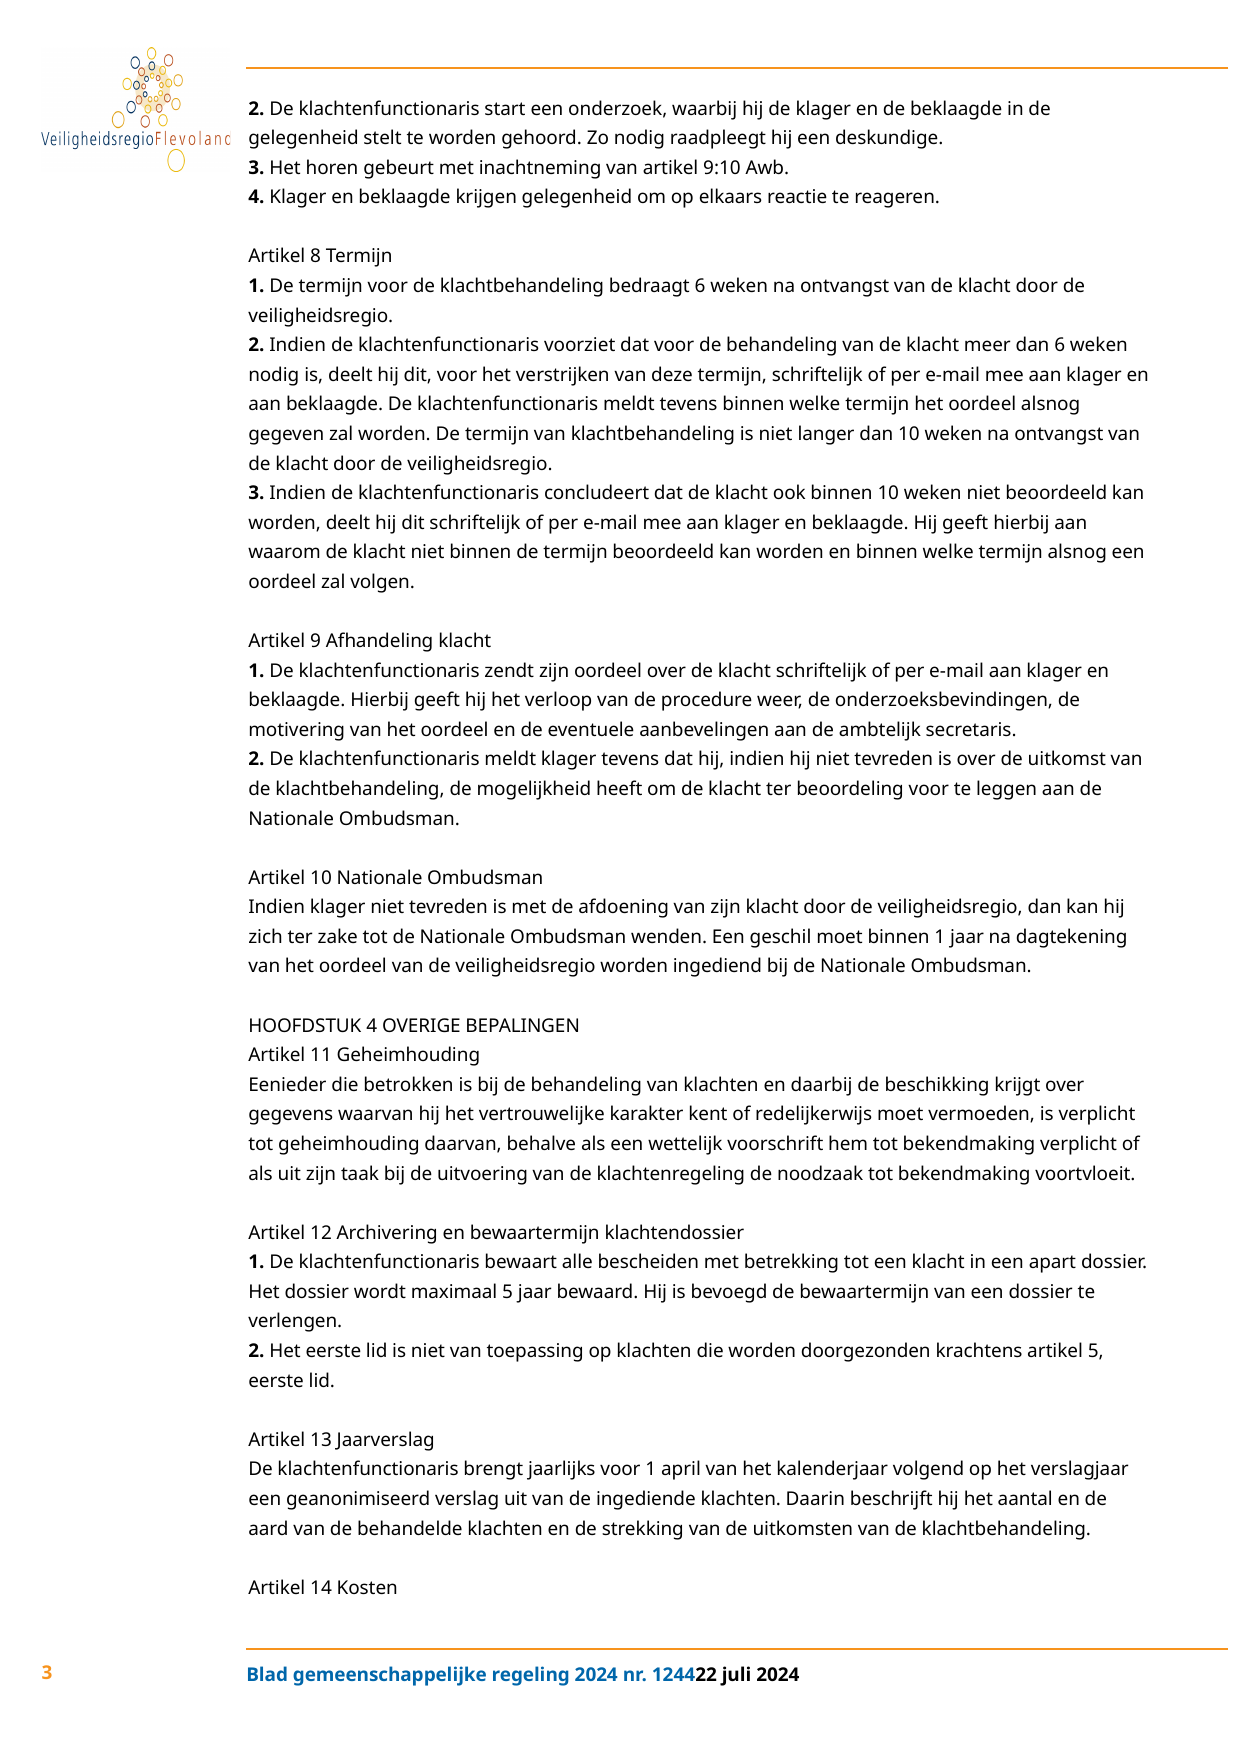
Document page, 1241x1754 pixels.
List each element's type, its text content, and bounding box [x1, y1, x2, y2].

text Indien klager niet tevreden is met de afdoening van zijn klacht door de veiligheidsregio, dan kan hij zich ter zake tot de Nationale Ombudsman wenden. Een geschil moet binnen 1 jaar na dagtekening van het oordeel van de veiligheidsregio worden ingediend bij de Nationale Ombudsman. [248, 893, 1152, 978]
text Artikel 14 Kosten [248, 1574, 1152, 1600]
text Artikel 12 Archivering en bewaartermijn klachtendossier [248, 1219, 1152, 1245]
text Eenieder die betrokken is bij de behandeling van klachten en daarbij de beschikking krijgt over gegevens waarvan hij het vertrouwelijke karakter kent of redelijkerwijs moet vermoeden, is verplicht tot geheimhouding daarvan, behalve als een wettelijk voorschrift hem tot bekendmaking verplicht of als uit zijn taak bij de uitvoering van de klachtenregeling de noodzaak tot bekendmaking voortvloeit. [248, 1071, 1152, 1186]
text Artikel 13 Jaarverslag [248, 1426, 1152, 1452]
text 2. Het eerste lid is niet van toepassing op klachten die worden doorgezonden krachtens artikel 5, eerste lid. [248, 1337, 1152, 1393]
text 4. Klager en beklaagde krijgen gelegenheid om op elkaars reactie te reageren. [248, 183, 1152, 209]
text HOOFDSTUK 4 OVERIGE BEPALINGEN [248, 1012, 1152, 1038]
picture [41, 47, 231, 172]
text De klachtenfunctionaris brengt jaarlijks voor 1 april van het kalenderjaar volgend op het verslagjaar een geanonimiseerd verslag uit van de ingediende klachten. Daarin beschrijft hij het aantal en de aard van de behandelde klachten en de strekking van de uitkomsten van de klachtbehandeling. [248, 1456, 1152, 1541]
text 1. De klachtenfunctionaris zendt zijn oordeel over de klacht schriftelijk of per e-mail aan klager en beklaagde. Hierbij geeft hij het verloop van de procedure weer, de onderzoeksbevindingen, de motivering van het oordeel en de eventuele aanbevelingen aan de ambtelijk secretaris. [248, 657, 1152, 742]
text 3. Indien de klachtenfunctionaris concludeert dat de klacht ook binnen 10 weken niet beoordeeld kan worden, deelt hij dit schriftelijk of per e-mail mee aan klager en beklaagde. Hij geeft hierbij aan waarom de klacht niet binnen de termijn beoordeeld kan worden en binnen welke termijn alsnog een oordeel zal volgen. [248, 479, 1152, 594]
text Artikel 11 Geheimhouding [248, 1041, 1152, 1067]
text Artikel 9 Afhandeling klacht [248, 627, 1152, 653]
text Artikel 10 Nationale Ombudsman [248, 864, 1152, 890]
text 1. De klachtenfunctionaris bewaart alle bescheiden met betrekking tot een klacht in een apart dossier. Het dossier wordt maximaal 5 jaar bewaard. Hij is bevoegd de bewaartermijn van een dossier te verlengen. [248, 1248, 1152, 1333]
text 2. De klachtenfunctionaris meldt klager tevens dat hij, indien hij niet tevreden is over de uitkomst van de klachtbehandeling, de mogelijkheid heeft om de klacht ter beoordeling voor te leggen aan de Nationale Ombudsman. [248, 746, 1152, 831]
text 2. Indien de klachtenfunctionaris voorziet dat voor de behandeling van de klacht meer dan 6 weken nodig is, deelt hij dit, voor het verstrijken van deze termijn, schriftelijk of per e-mail mee aan klager en aan beklaagde. De klachtenfunctionaris meldt tevens binnen welke termijn het oordeel alsnog gegeven zal worden. De termijn van klachtbehandeling is niet langer dan 10 weken na ontvangst van de klacht door de veiligheidsregio. [248, 331, 1152, 476]
text Artikel 8 Termijn [248, 243, 1152, 268]
text 1. De termijn voor de klachtbehandeling bedraagt 6 weken na ontvangst van de klacht door de veiligheidsregio. [248, 272, 1152, 328]
text 3. Het horen gebeurt met inachtneming van artikel 9:10 Awb. [248, 154, 1152, 180]
text 2. De klachtenfunctionaris start een onderzoek, waarbij hij de klager en de beklaagde in de gelegenheid stelt te worden gehoord. Zo nodig raadpleegt hij een deskundige. [248, 95, 1152, 150]
